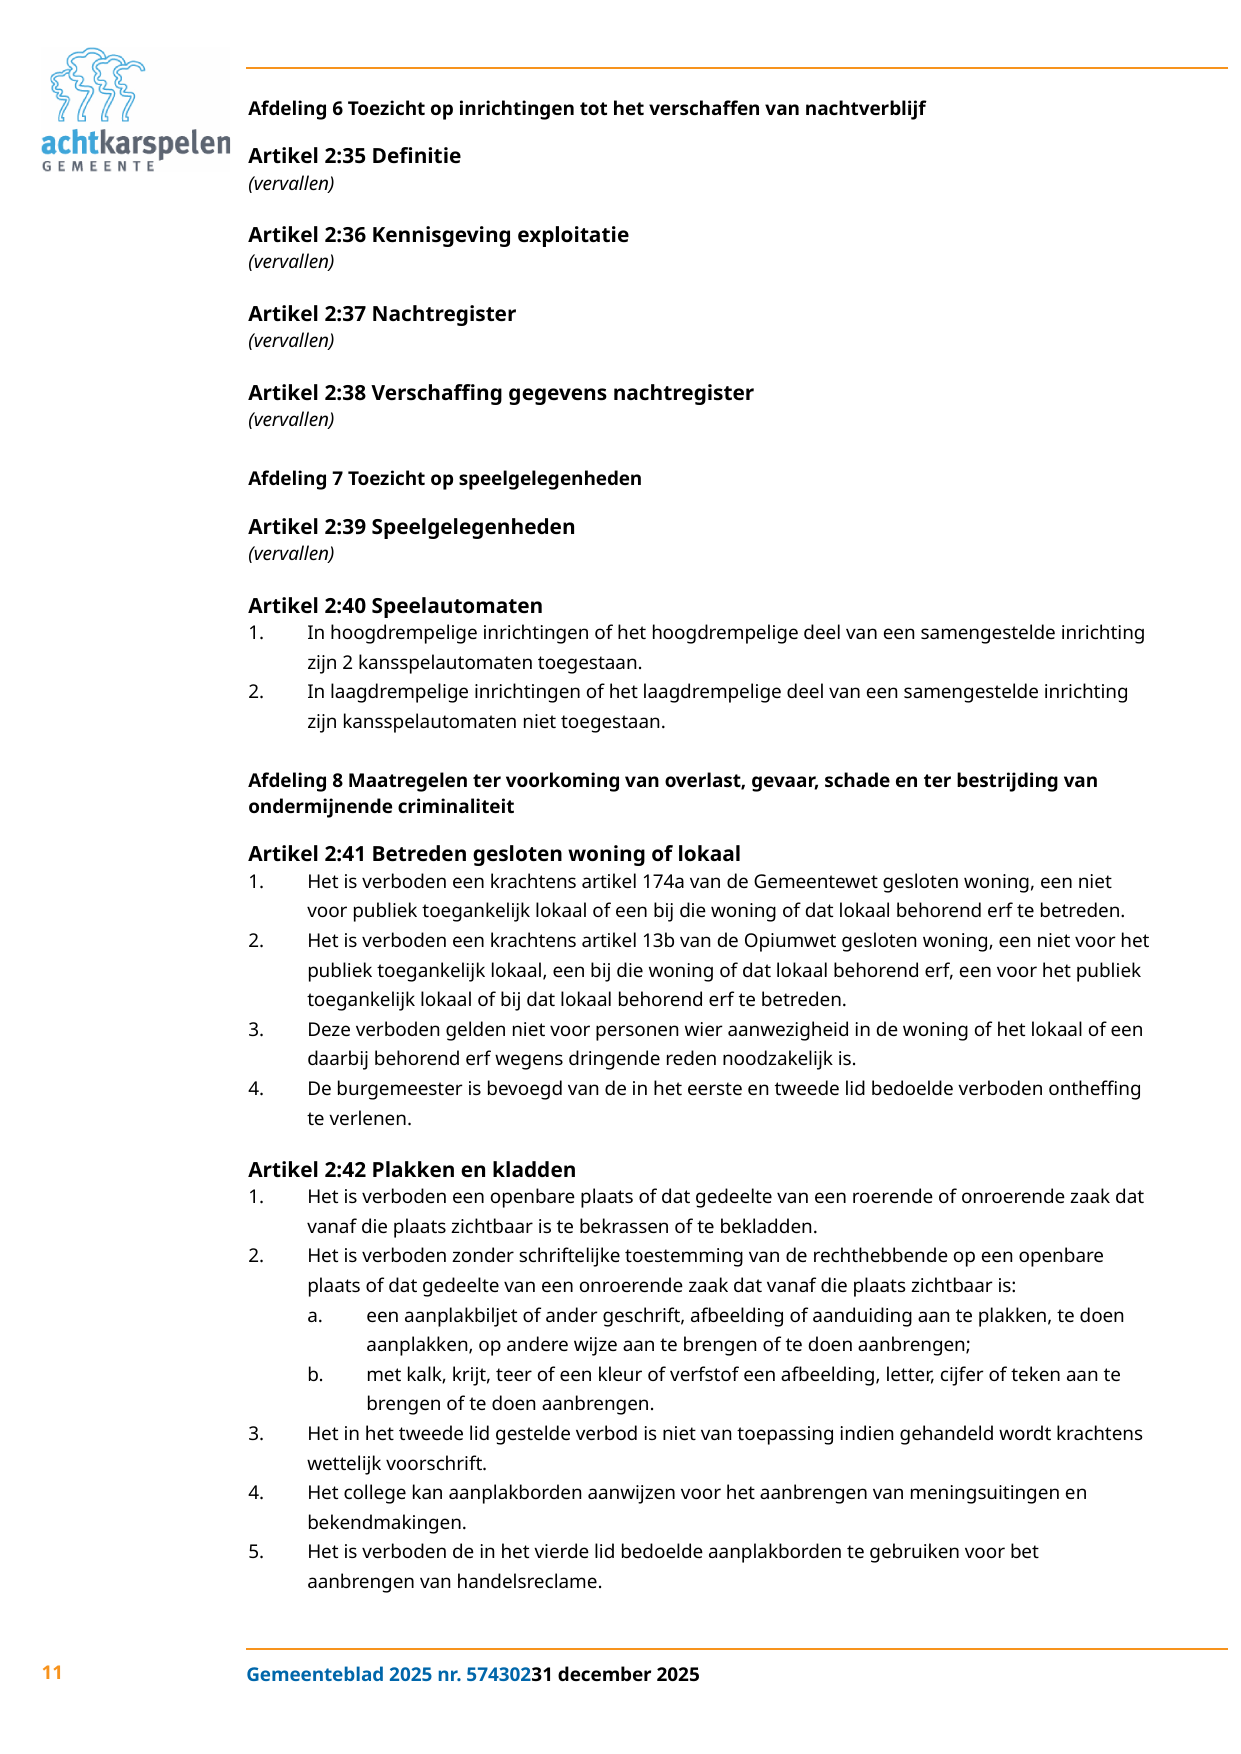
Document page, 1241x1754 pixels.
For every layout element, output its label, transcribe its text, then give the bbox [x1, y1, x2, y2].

text Artikel 2:42 Plakken en kladden [248, 1155, 1152, 1183]
text (vervallen) [248, 541, 1152, 566]
text (vervallen) [248, 170, 1152, 196]
list Het is verboden zonder schriftelijke toestemming van de rechthebbende op een openbare plaats of dat gedeelte van een onroerende zaak dat vanaf die plaats zichtbaar is: [248, 1243, 1152, 1298]
text (vervallen) [248, 249, 1152, 274]
text (vervallen) [248, 406, 1152, 432]
text Artikel 2:35 Definitie [248, 141, 1152, 170]
list Het is verboden de in het vierde lid bedoelde aanplakborden te gebruiken voor bet aanbrengen van handelsreclame. [248, 1538, 1152, 1594]
text Artikel 2:38 Verschaffing gegevens nachtregister [248, 378, 1152, 406]
list In laagdrempelige inrichtingen of het laagdrempelige deel van een samengestelde inrichting zijn kansspelautomaten niet toegestaan. [248, 678, 1152, 734]
list De burgemeester is bevoegd van de in het eerste en tweede lid bedoelde verboden ontheffing te verlenen. [248, 1075, 1152, 1130]
list Deze verboden gelden niet voor personen wier aanwezigheid in de woning of het lokaal of een daarbij behorend erf wegens dringende reden noodzakelijk is. [248, 1016, 1152, 1071]
text Artikel 2:36 Kennisgeving exploitatie [248, 220, 1152, 249]
list Het is verboden een openbare plaats of dat gedeelte van een roerende of onroerende zaak dat vanaf die plaats zichtbaar is te bekrassen of te bekladden. [248, 1183, 1152, 1239]
text Artikel 2:40 Speelautomaten [248, 591, 1152, 619]
text Afdeling 6 Toezicht op inrichtingen tot het verschaffen van nachtverblijf [248, 95, 1152, 121]
list Het is verboden een krachtens artikel 174a van de Gemeentewet gesloten woning, een niet voor publiek toegankelijk lokaal of een bij die woning of dat lokaal behorend erf te betreden. [248, 868, 1152, 923]
text Afdeling 8 Maatregelen ter voorkoming van overlast, gevaar, schade en ter bestrijding van ondermijnende criminaliteit [248, 767, 1152, 819]
list Het in het tweede lid gestelde verbod is niet van toepassing indien gehandeld wordt krachtens wettelijk voorschrift. [248, 1420, 1152, 1476]
text Afdeling 7 Toezicht op speelgelegenheden [248, 466, 1152, 491]
list Het college kan aanplakborden aanwijzen voor het aanbrengen van meningsuitingen en bekendmakingen. [248, 1479, 1152, 1535]
list met kalk, krijt, teer of een kleur of verfstof een afbeelding, letter, cijfer of teken aan te brengen of te doen aanbrengen. [307, 1361, 1152, 1416]
list Het is verboden een krachtens artikel 13b van de Opiumwet gesloten woning, een niet voor het publiek toegankelijk lokaal, een bij die woning of dat lokaal behorend erf, een voor het publiek toegankelijk lokaal of bij dat lokaal behorend erf te betreden. [248, 927, 1152, 1012]
list een aanplakbiljet of ander geschrift, afbeelding of aanduiding aan te plakken, te doen aanplakken, op andere wijze aan te brengen of te doen aanbrengen; [307, 1302, 1152, 1357]
text (vervallen) [248, 327, 1152, 353]
text Artikel 2:39 Speelgelegenheden [248, 512, 1152, 541]
picture [41, 47, 231, 172]
text Artikel 2:41 Betreden gesloten woning of lokaal [248, 839, 1152, 868]
text Artikel 2:37 Nachtregister [248, 299, 1152, 327]
list In hoogdrempelige inrichtingen of het hoogdrempelige deel van een samengestelde inrichting zijn 2 kansspelautomaten toegestaan. [248, 619, 1152, 675]
